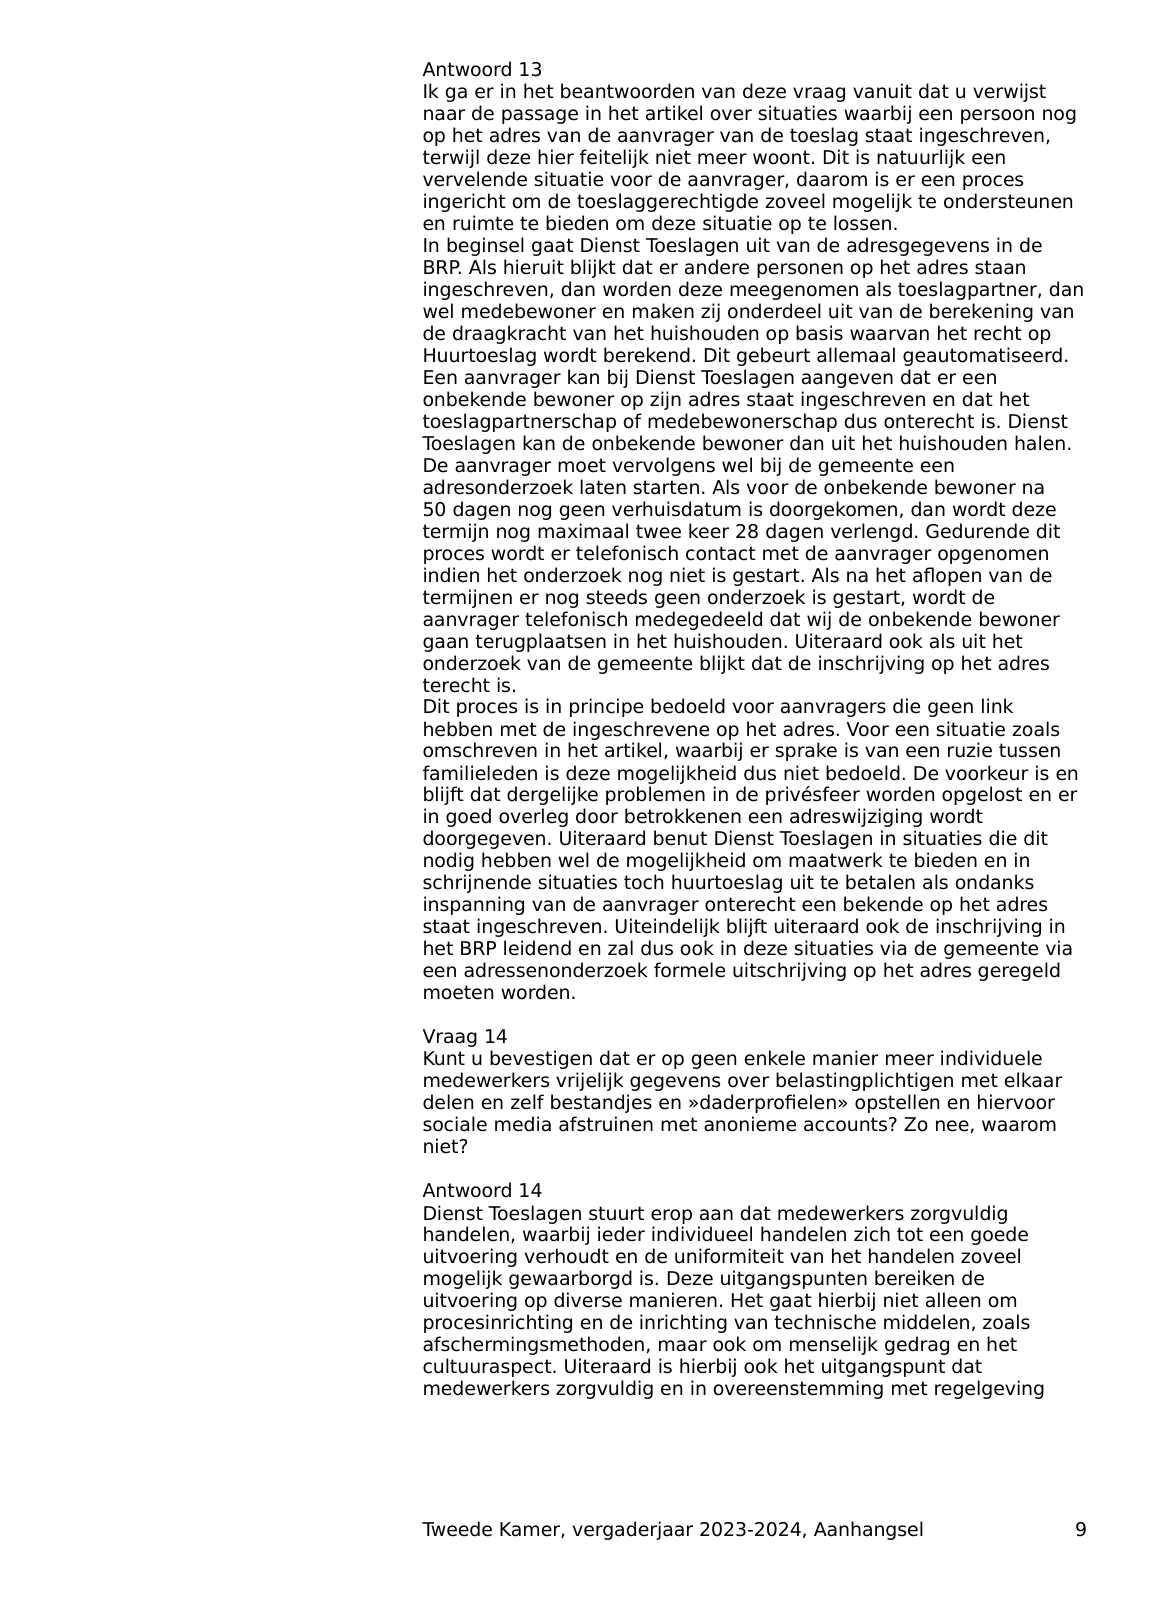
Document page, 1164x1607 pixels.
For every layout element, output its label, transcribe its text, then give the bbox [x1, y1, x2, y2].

text In beginsel gaat Dienst Toeslagen uit van de adresgegevens in de BRP. Als hieruit blijkt dat er andere personen op het adres staan ingeschreven, dan worden deze meegenomen als toeslagpartner, dan wel medebewoner en maken zij onderdeel uit van de berekening van de draagkracht van het huishouden op basis waarvan het recht op Huurtoeslag wordt berekend. Dit gebeurt allemaal geautomatiseerd. [422, 235, 1087, 367]
text Antwoord 14 [422, 1180, 1087, 1202]
text Dit proces is in principe bedoeld voor aanvragers die geen link hebben met de ingeschrevene op het adres. Voor een situatie zoals omschreven in het artikel, waarbij er sprake is van een ruzie tussen familieleden is deze mogelijkheid dus niet bedoeld. De voorkeur is en blijft dat dergelijke problemen in de privésfeer worden opgelost en er in goed overleg door betrokkenen een adreswijziging wordt doorgegeven. Uiteraard benut Dienst Toeslagen in situaties die dit nodig hebben wel de mogelijkheid om maatwerk te bieden en in schrijnende situaties toch huurtoeslag uit te betalen als ondanks inspanning van de aanvrager onterecht een bekende op het adres staat ingeschreven. Uiteindelijk blijft uiteraard ook de inschrijving in het BRP leidend en zal dus ook in deze situaties via de gemeente via een adressenonderzoek formele uitschrijving op het adres geregeld moeten worden. [422, 696, 1087, 1004]
text Antwoord 13 [422, 59, 1087, 81]
text Vraag 14 [422, 1026, 1087, 1048]
text Ik ga er in het beantwoorden van deze vraag vanuit dat u verwijst naar de passage in het artikel over situaties waarbij een persoon nog op het adres van de aanvrager van de toeslag staat ingeschreven, terwijl deze hier feitelijk niet meer woont. Dit is natuurlijk een vervelende situatie voor de aanvrager, daarom is er een proces ingericht om de toeslaggerechtigde zoveel mogelijk te ondersteunen en ruimte te bieden om deze situatie op te lossen. [422, 81, 1087, 235]
text Een aanvrager kan bij Dienst Toeslagen aangeven dat er een onbekende bewoner op zijn adres staat ingeschreven en dat het toeslagpartnerschap of medebewonerschap dus onterecht is. Dienst Toeslagen kan de onbekende bewoner dan uit het huishouden halen. De aanvrager moet vervolgens wel bij de gemeente een adresonderzoek laten starten. Als voor de onbekende bewoner na 50 dagen nog geen verhuisdatum is doorgekomen, dan wordt deze termijn nog maximaal twee keer 28 dagen verlengd. Gedurende dit proces wordt er telefonisch contact met de aanvrager opgenomen indien het onderzoek nog niet is gestart. Als na het aflopen van de termijnen er nog steeds geen onderzoek is gestart, wordt de aanvrager telefonisch medegedeeld dat wij de onbekende bewoner gaan terugplaatsen in het huishouden. Uiteraard ook als uit het onderzoek van de gemeente blijkt dat de inschrijving op het adres terecht is. [422, 367, 1087, 696]
text Kunt u bevestigen dat er op geen enkele manier meer individuele medewerkers vrijelijk gegevens over belastingplichtigen met elkaar delen en zelf bestandjes en »daderprofielen» opstellen en hiervoor sociale media afstruinen met anonieme accounts? Zo nee, waarom niet? [422, 1048, 1087, 1158]
text Dienst Toeslagen stuurt erop aan dat medewerkers zorgvuldig handelen, waarbij ieder individueel handelen zich tot een goede uitvoering verhoudt en de uniformiteit van het handelen zoveel mogelijk gewaarborgd is. Deze uitgangspunten bereiken de uitvoering op diverse manieren. Het gaat hierbij niet alleen om procesinrichting en de inrichting van technische middelen, zoals afschermingsmethoden, maar ook om menselijk gedrag en het cultuuraspect. Uiteraard is hierbij ook het uitgangspunt dat medewerkers zorgvuldig en in overeenstemming met regelgeving [422, 1202, 1087, 1400]
